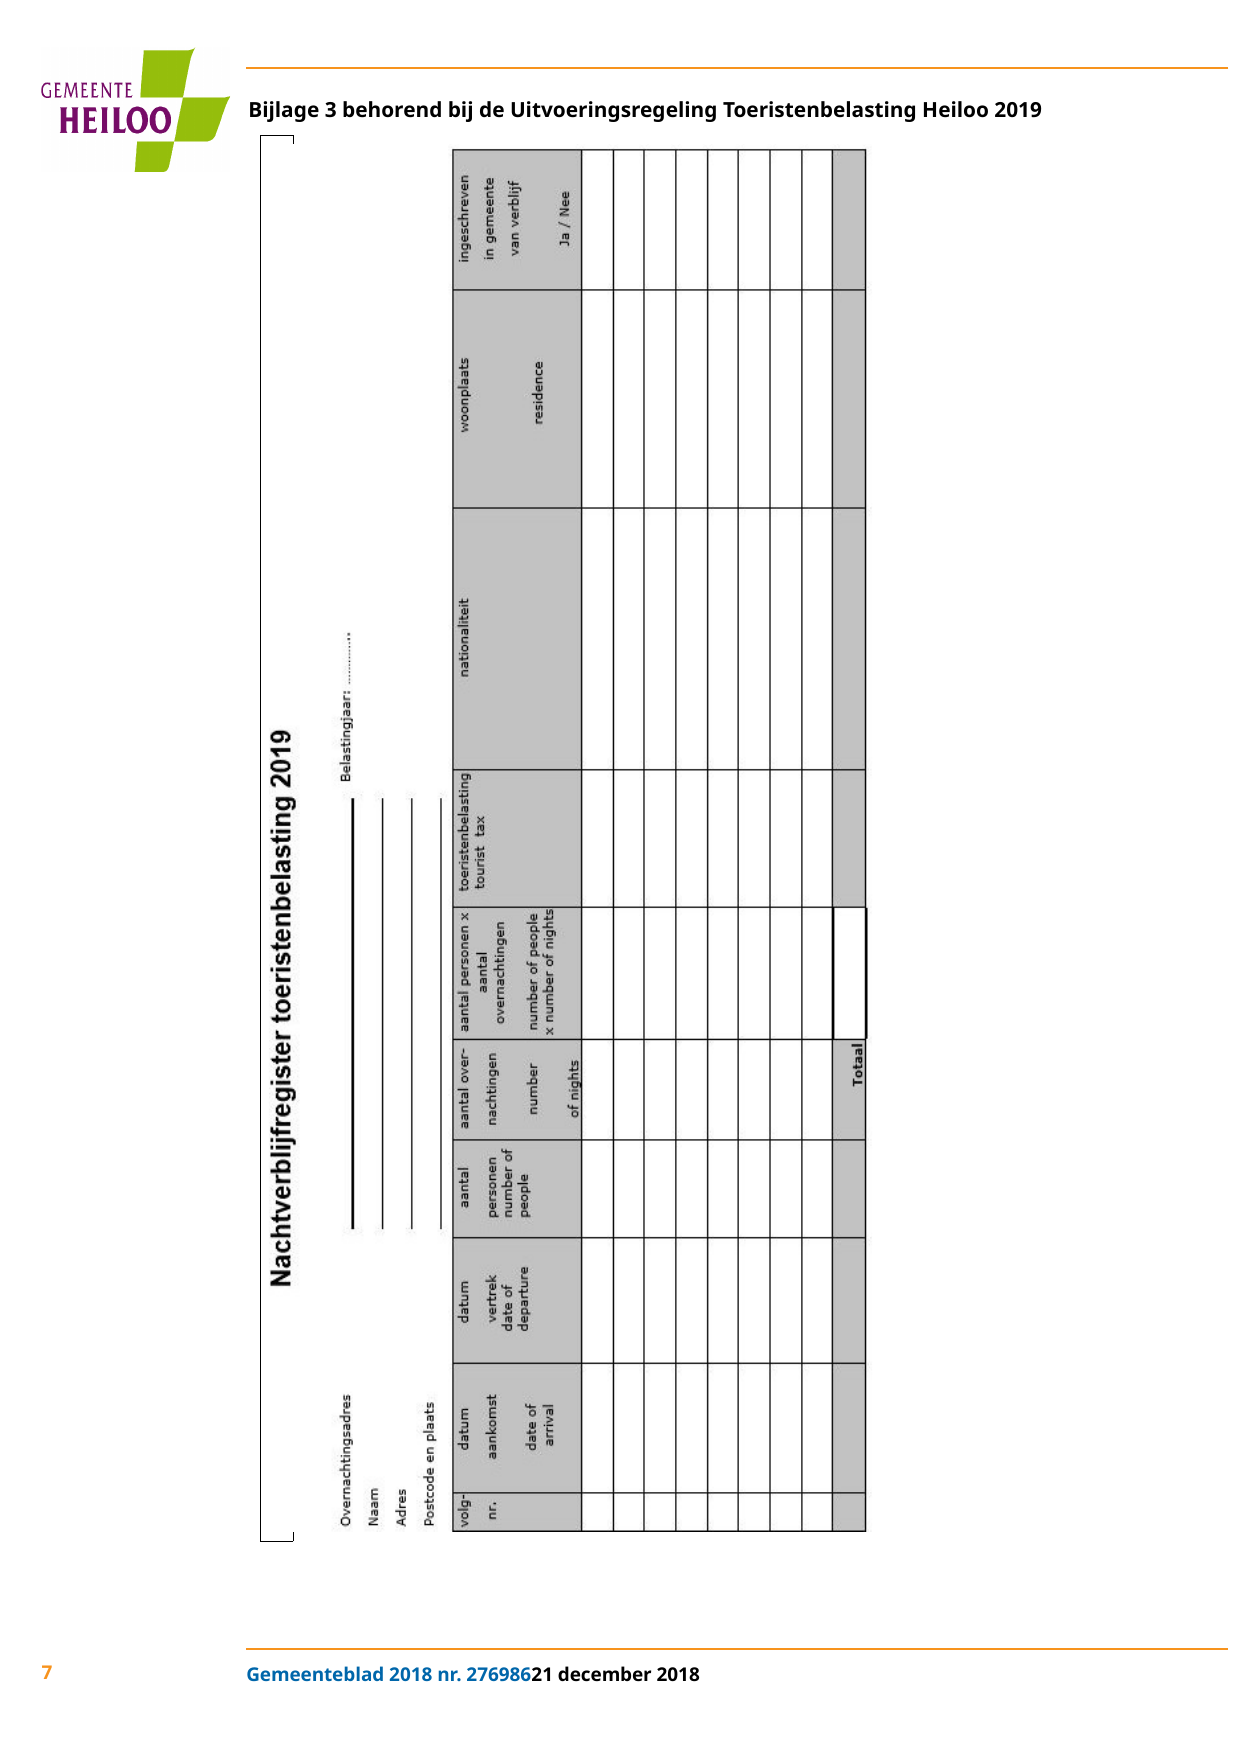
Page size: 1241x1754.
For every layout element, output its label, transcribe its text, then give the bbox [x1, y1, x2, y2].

text Bijlage 3 behorend bij de Uitvoeringsregeling Toeristenbelasting Heiloo 2019 [248, 95, 1152, 123]
picture [268, 144, 873, 1532]
picture [41, 47, 231, 172]
